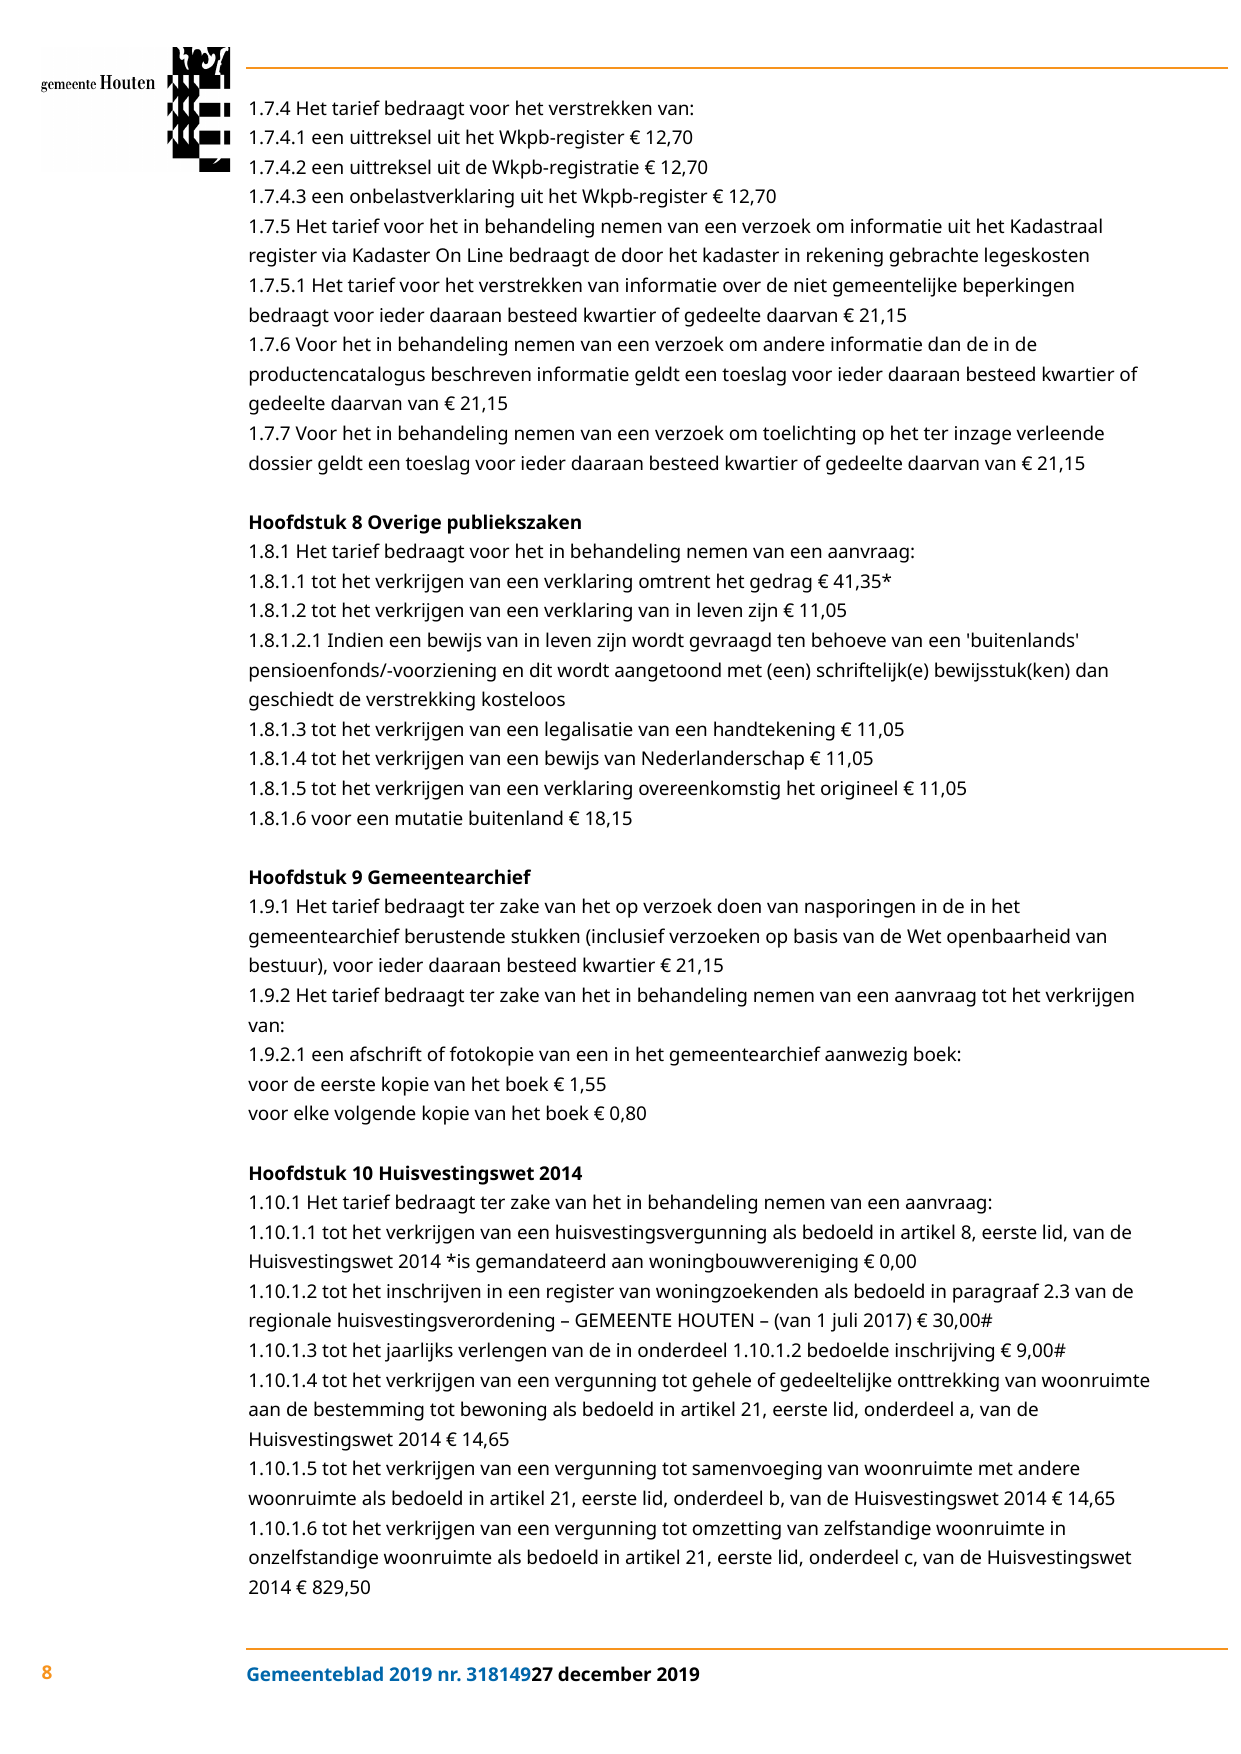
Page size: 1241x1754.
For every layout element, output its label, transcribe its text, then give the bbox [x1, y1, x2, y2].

text 1.8.1.4 tot het verkrijgen van een bewijs van Nederlanderschap € 11,05 [248, 746, 1152, 771]
text 1.8.1.3 tot het verkrijgen van een legalisatie van een handtekening € 11,05 [248, 716, 1152, 742]
text 1.10.1 Het tarief bedraagt ter zake van het in behandeling nemen van een aanvraag: [248, 1189, 1152, 1215]
text 1.8.1.2 tot het verkrijgen van een verklaring van in leven zijn € 11,05 [248, 598, 1152, 623]
text Hoofdstuk 10 Huisvestingswet 2014 [248, 1160, 1152, 1186]
text 1.10.1.6 tot het verkrijgen van een vergunning tot omzetting van zelfstandige woonruimte in onzelfstandige woonruimte als bedoeld in artikel 21, eerste lid, onderdeel c, van de Huisvestingswet 2014 € 829,50 [248, 1515, 1152, 1600]
text 1.10.1.4 tot het verkrijgen van een vergunning tot gehele of gedeeltelijke onttrekking van woonruimte aan de bestemming tot bewoning als bedoeld in artikel 21, eerste lid, onderdeel a, van de Huisvestingswet 2014 € 14,65 [248, 1367, 1152, 1452]
text voor elke volgende kopie van het boek € 0,80 [248, 1101, 1152, 1126]
text 1.10.1.2 tot het inschrijven in een register van woningzoekenden als bedoeld in paragraaf 2.3 van de regionale huisvestingsverordening – GEMEENTE HOUTEN – (van 1 juli 2017) € 30,00# [248, 1278, 1152, 1333]
text 1.7.7 Voor het in behandeling nemen van een verzoek om toelichting op het ter inzage verleende dossier geldt een toeslag voor ieder daaraan besteed kwartier of gedeelte daarvan van € 21,15 [248, 420, 1152, 476]
text 1.7.4.1 een uittreksel uit het Wkpb-register € 12,70 [248, 124, 1152, 150]
text 1.8.1.2.1 Indien een bewijs van in leven zijn wordt gevraagd ten behoeve van een 'buitenlands' pensioenfonds/-voorziening en dit wordt aangetoond met (een) schriftelijk(e) bewijsstuk(ken) dan geschiedt de verstrekking kosteloos [248, 627, 1152, 712]
text 1.8.1.5 tot het verkrijgen van een verklaring overeenkomstig het origineel € 11,05 [248, 775, 1152, 801]
text 1.10.1.5 tot het verkrijgen van een vergunning tot samenvoeging van woonruimte met andere woonruimte als bedoeld in artikel 21, eerste lid, onderdeel b, van de Huisvestingswet 2014 € 14,65 [248, 1456, 1152, 1511]
text 1.9.2.1 een afschrift of fotokopie van een in het gemeentearchief aanwezig boek: [248, 1041, 1152, 1067]
text 1.9.2 Het tarief bedraagt ter zake van het in behandeling nemen van een aanvraag tot het verkrijgen van: [248, 982, 1152, 1038]
picture [41, 47, 231, 172]
text 1.8.1 Het tarief bedraagt voor het in behandeling nemen van een aanvraag: [248, 538, 1152, 564]
text 1.7.5.1 Het tarief voor het verstrekken van informatie over de niet gemeentelijke beperkingen bedraagt voor ieder daaraan besteed kwartier of gedeelte daarvan € 21,15 [248, 272, 1152, 328]
text Hoofdstuk 8 Overige publiekszaken [248, 509, 1152, 535]
text 1.8.1.6 voor een mutatie buitenland € 18,15 [248, 805, 1152, 831]
text 1.10.1.1 tot het verkrijgen van een huisvestingsvergunning als bedoeld in artikel 8, eerste lid, van de Huisvestingswet 2014 *is gemandateerd aan woningbouwvereniging € 0,00 [248, 1219, 1152, 1274]
text 1.9.1 Het tarief bedraagt ter zake van het op verzoek doen van nasporingen in de in het gemeentearchief berustende stukken (inclusief verzoeken op basis van de Wet openbaarheid van bestuur), voor ieder daaraan besteed kwartier € 21,15 [248, 893, 1152, 978]
text Hoofdstuk 9 Gemeentearchief [248, 864, 1152, 890]
text 1.10.1.3 tot het jaarlijks verlengen van de in onderdeel 1.10.1.2 bedoelde inschrijving € 9,00# [248, 1337, 1152, 1363]
text 1.7.4 Het tarief bedraagt voor het verstrekken van: [248, 95, 1152, 121]
text 1.7.4.3 een onbelastverklaring uit het Wkpb-register € 12,70 [248, 183, 1152, 209]
text 1.7.5 Het tarief voor het in behandeling nemen van een verzoek om informatie uit het Kadastraal register via Kadaster On Line bedraagt de door het kadaster in rekening gebrachte legeskosten [248, 213, 1152, 268]
text voor de eerste kopie van het boek € 1,55 [248, 1071, 1152, 1097]
text 1.7.4.2 een uittreksel uit de Wkpb-registratie € 12,70 [248, 154, 1152, 180]
text 1.8.1.1 tot het verkrijgen van een verklaring omtrent het gedrag € 41,35* [248, 568, 1152, 594]
text 1.7.6 Voor het in behandeling nemen van een verzoek om andere informatie dan de in de productencatalogus beschreven informatie geldt een toeslag voor ieder daaraan besteed kwartier of gedeelte daarvan van € 21,15 [248, 331, 1152, 416]
